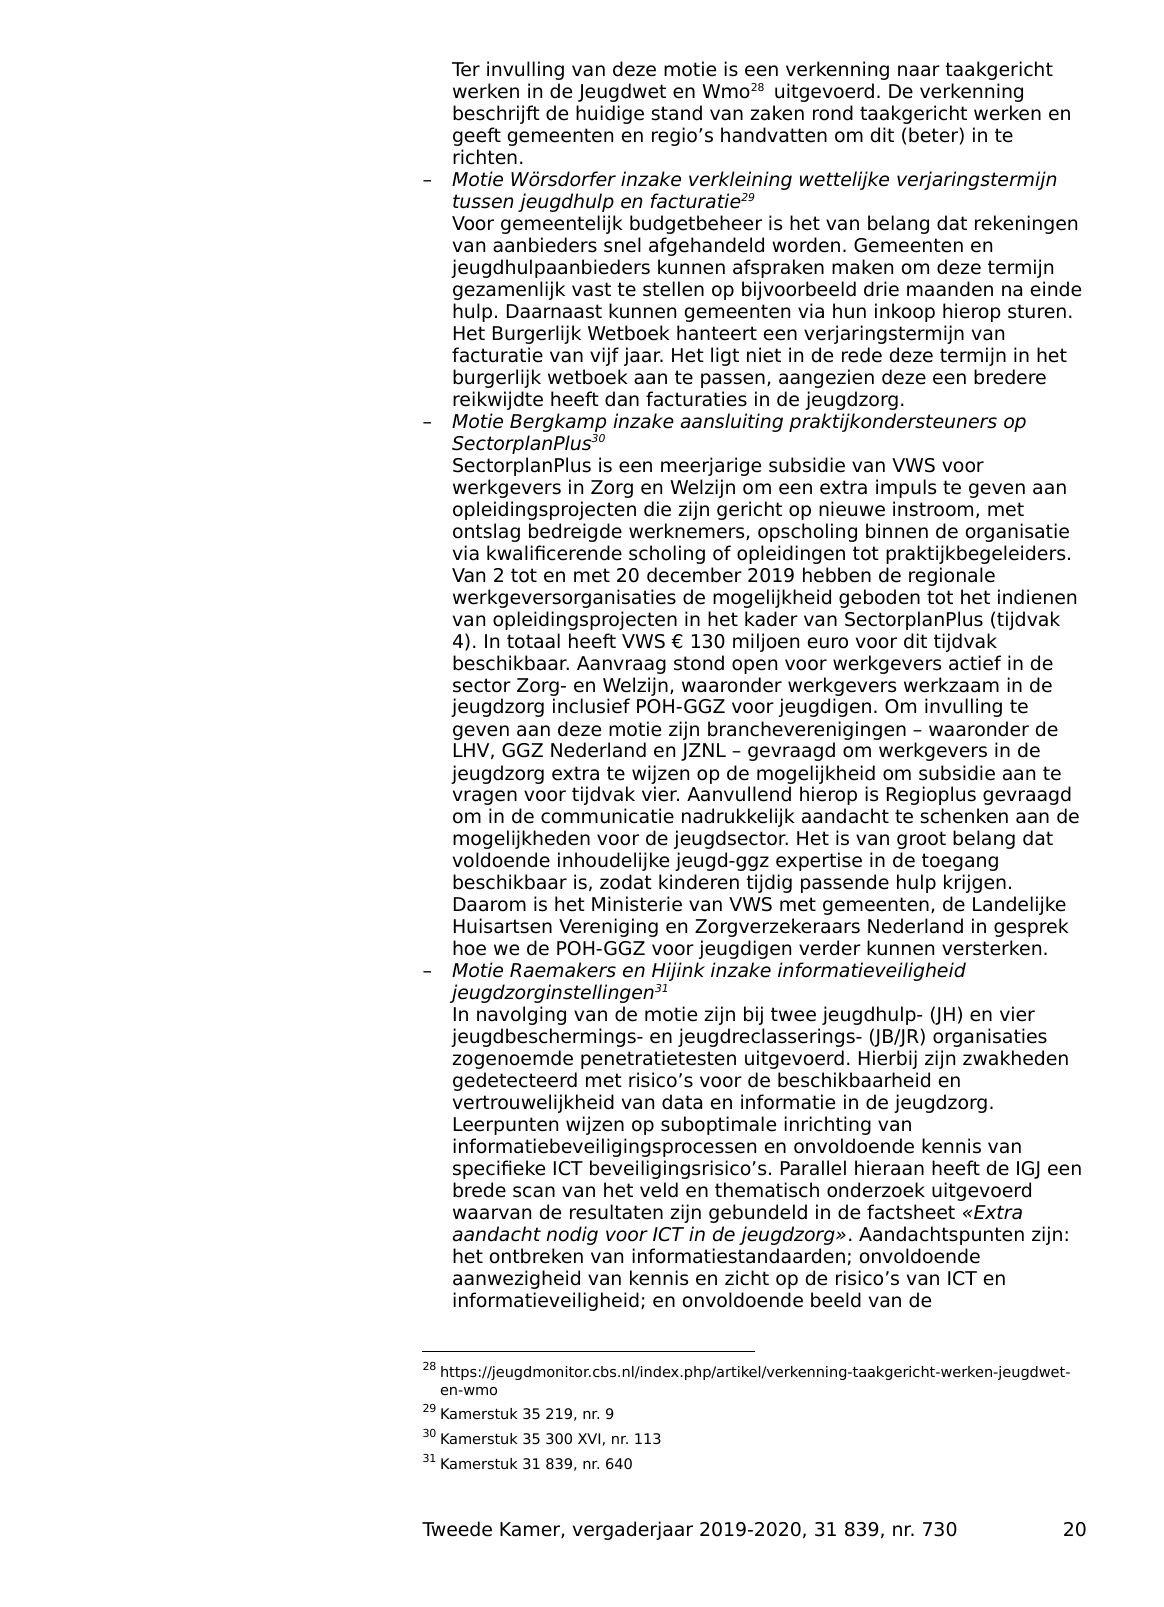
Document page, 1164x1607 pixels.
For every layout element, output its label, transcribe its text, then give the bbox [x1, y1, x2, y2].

text Kamerstuk 35 300 XVI, nr. 113 [422, 1427, 1087, 1449]
text – Motie Wörsdorfer inzake verkleining wettelijke verjaringstermijn tussen jeugdhulp en facturatie [422, 169, 1087, 213]
text – Motie Raemakers en Hijink inzake informatieveiligheid jeugdzorginstellingen [422, 960, 1087, 1004]
text In navolging van de motie zijn bij twee jeugdhulp- (JH) en vier jeugdbeschermings- en jeugdreclasserings- (JB/JR) organisaties zogenoemde penetratietesten uitgevoerd. Hierbij zijn zwakheden gedetecteerd met risico’s voor de beschikbaarheid en vertrouwelijkheid van data en informatie in de jeugdzorg. Leerpunten wijzen op suboptimale inrichting van informatiebeveiligingsprocessen en onvoldoende kennis van specifieke ICT beveiligingsrisico’s. Parallel hieraan heeft de IGJ een brede scan van het veld en thematisch onderzoek uitgevoerd waarvan de resultaten zijn gebundeld in de factsheet «Extra aandacht nodig voor ICT in de jeugdzorg». Aandachtspunten zijn: het ontbreken van informatiestandaarden; onvoldoende aanwezigheid van kennis en zicht op de risico’s van ICT en informatieveiligheid; en onvoldoende beeld van de [452, 1004, 1087, 1312]
text SectorplanPlus is een meerjarige subsidie van VWS voor werkgevers in Zorg en Welzijn om een extra impuls te geven aan opleidingsprojecten die zijn gericht op nieuwe instroom, met ontslag bedreigde werknemers, opscholing binnen de organisatie via kwalificerende scholing of opleidingen tot praktijkbegeleiders. Van 2 tot en met 20 december 2019 hebben de regionale werkgeversorganisaties de mogelijkheid geboden tot het indienen van opleidingsprojecten in het kader van SectorplanPlus (tijdvak 4). In totaal heeft VWS € 130 miljoen euro voor dit tijdvak beschikbaar. Aanvraag stond open voor werkgevers actief in de sector Zorg- en Welzijn, waaronder werkgevers werkzaam in de jeugdzorg inclusief POH-GGZ voor jeugdigen. Om invulling te geven aan deze motie zijn brancheverenigingen – waaronder de LHV, GGZ Nederland en JZNL – gevraagd om werkgevers in de jeugdzorg extra te wijzen op de mogelijkheid om subsidie aan te vragen voor tijdvak vier. Aanvullend hierop is Regioplus gevraagd om in de communicatie nadrukkelijk aandacht te schenken aan de mogelijkheden voor de jeugdsector. Het is van groot belang dat voldoende inhoudelijke jeugd-ggz expertise in de toegang beschikbaar is, zodat kinderen tijdig passende hulp krijgen. Daarom is het Ministerie van VWS met gemeenten, de Landelijke Huisartsen Vereniging en Zorgverzekeraars Nederland in gesprek hoe we de POH-GGZ voor jeugdigen verder kunnen versterken. [452, 455, 1087, 960]
text Kamerstuk 35 219, nr. 9 [422, 1402, 1087, 1424]
text – Motie Bergkamp inzake aansluiting praktijkondersteuners op SectorplanPlus [422, 411, 1087, 455]
text Kamerstuk 31 839, nr. 640 [422, 1452, 1087, 1474]
text https://jeugdmonitor.cbs.nl/index.php/artikel/verkenning-taakgericht-werken-jeugdwet-en-wmo [422, 1360, 1087, 1399]
text Voor gemeentelijk budgetbeheer is het van belang dat rekeningen van aanbieders snel afgehandeld worden. Gemeenten en jeugdhulpaanbieders kunnen afspraken maken om deze termijn gezamenlijk vast te stellen op bijvoorbeeld drie maanden na einde hulp. Daarnaast kunnen gemeenten via hun inkoop hierop sturen. Het Burgerlijk Wetboek hanteert een verjaringstermijn van facturatie van vijf jaar. Het ligt niet in de rede deze termijn in het burgerlijk wetboek aan te passen, aangezien deze een bredere reikwijdte heeft dan facturaties in de jeugdzorg. [452, 213, 1087, 411]
text Ter invulling van deze motie is een verkenning naar taakgericht werken in de Jeugdwet en Wmo uitgevoerd. De verkenning beschrijft de huidige stand van zaken rond taakgericht werken en geeft gemeenten en regio’s handvatten om dit (beter) in te richten. [452, 59, 1087, 169]
